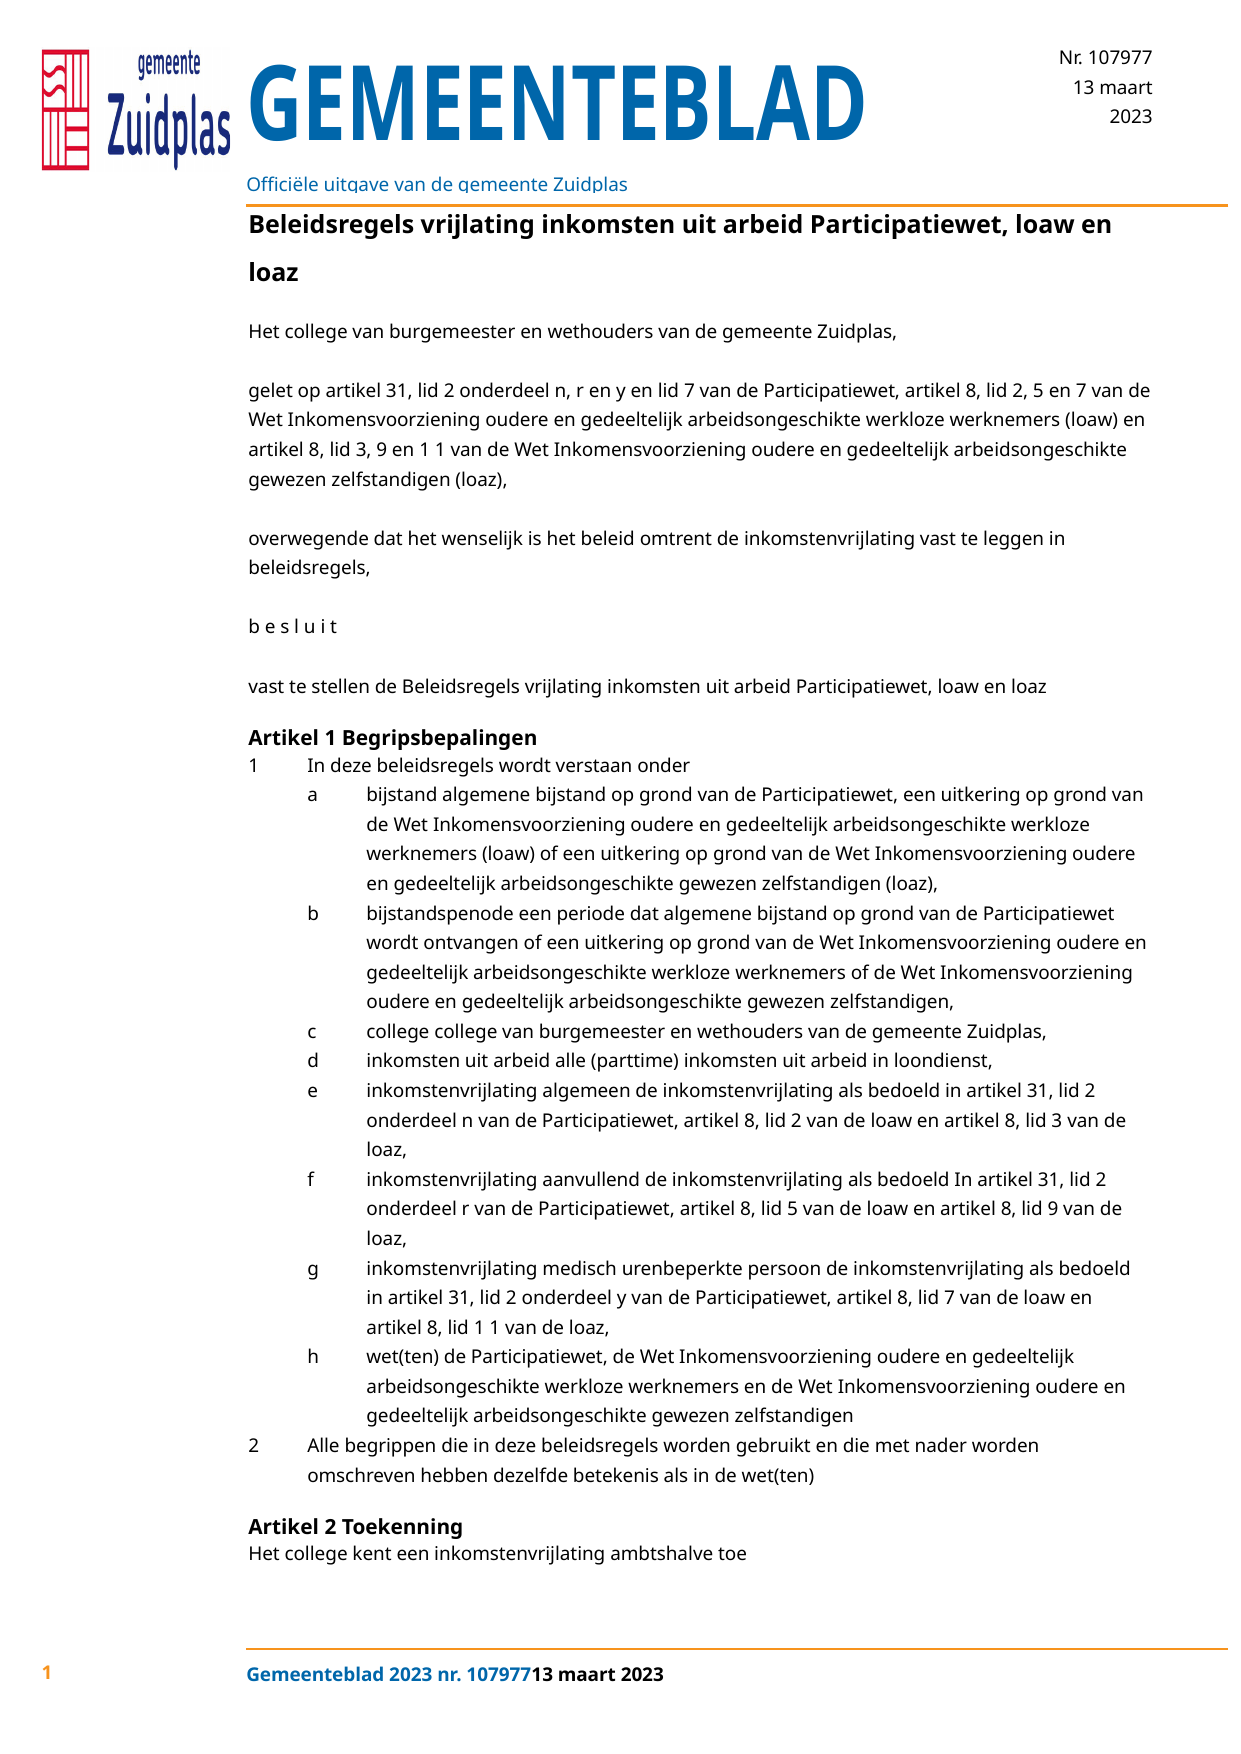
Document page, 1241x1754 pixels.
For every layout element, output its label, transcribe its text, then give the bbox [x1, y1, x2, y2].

text Artikel 1 Begripsbepalingen [248, 723, 1152, 752]
list bijstandspenode een periode dat algemene bijstand op grond van de Participatiewet wordt ontvangen of een uitkering op grond van de Wet Inkomensvoorziening oudere en gedeeltelijk arbeidsongeschikte werkloze werknemers of de Wet Inkomensvoorziening oudere en gedeeltelijk arbeidsongeschikte gewezen zelfstandigen, [307, 900, 1152, 1014]
list inkomstenvrijlating aanvullend de inkomstenvrijlating als bedoeld In artikel 31, lid 2 onderdeel r van de Participatiewet, artikel 8, lid 5 van de loaw en artikel 8, lid 9 van de loaz, [307, 1166, 1152, 1251]
text overwegende dat het wenselijk is het beleid omtrent de inkomstenvrijlating vast te leggen in beleidsregels, [248, 525, 1152, 580]
list wet(ten) de Participatiewet, de Wet Inkomensvoorziening oudere en gedeeltelijk arbeidsongeschikte werkloze werknemers en de Wet Inkomensvoorziening oudere en gedeeltelijk arbeidsongeschikte gewezen zelfstandigen [307, 1343, 1152, 1428]
list inkomstenvrijlating medisch urenbeperkte persoon de inkomstenvrijlating als bedoeld in artikel 31, lid 2 onderdeel y van de Participatiewet, artikel 8, lid 7 van de loaw en artikel 8, lid 1 1 van de loaz, [307, 1255, 1152, 1339]
list bijstand algemene bijstand op grond van de Participatiewet, een uitkering op grond van de Wet Inkomensvoorziening oudere en gedeeltelijk arbeidsongeschikte werkloze werknemers (loaw) of een uitkering op grond van de Wet Inkomensvoorziening oudere en gedeeltelijk arbeidsongeschikte gewezen zelfstandigen (loaz), [307, 781, 1152, 896]
text Artikel 2 Toekenning [248, 1512, 1152, 1541]
list inkomsten uit arbeid alle (parttime) inkomsten uit arbeid in loondienst, [307, 1048, 1152, 1073]
list Alle begrippen die in deze beleidsregels worden gebruikt en die met nader worden omschreven hebben dezelfde betekenis als in de wet(ten) [248, 1432, 1152, 1487]
text gelet op artikel 31, lid 2 onderdeel n, r en y en lid 7 van de Participatiewet, artikel 8, lid 2, 5 en 7 van de Wet Inkomensvoorziening oudere en gedeeltelijk arbeidsongeschikte werkloze werknemers (loaw) en artikel 8, lid 3, 9 en 1 1 van de Wet Inkomensvoorziening oudere en gedeeltelijk arbeidsongeschikte gewezen zelfstandigen (loaz), [248, 377, 1152, 492]
list In deze beleidsregels wordt verstaan onder [248, 752, 1152, 777]
text vast te stellen de Beleidsregels vrijlating inkomsten uit arbeid Participatiewet, loaw en loaz [248, 673, 1152, 699]
list college college van burgemeester en wethouders van de gemeente Zuidplas, [307, 1018, 1152, 1044]
text b e s l u i t [248, 614, 1152, 639]
text Het college van burgemeester en wethouders van de gemeente Zuidplas, [248, 318, 1152, 344]
text Beleidsregels vrijlating inkomsten uit arbeid Participatiewet, loaw en loaz [248, 207, 1152, 288]
picture [41, 47, 231, 172]
text Het college kent een inkomstenvrijlating ambtshalve toe [248, 1541, 1152, 1566]
list inkomstenvrijlating algemeen de inkomstenvrijlating als bedoeld in artikel 31, lid 2 onderdeel n van de Participatiewet, artikel 8, lid 2 van de loaw en artikel 8, lid 3 van de loaz, [307, 1077, 1152, 1162]
